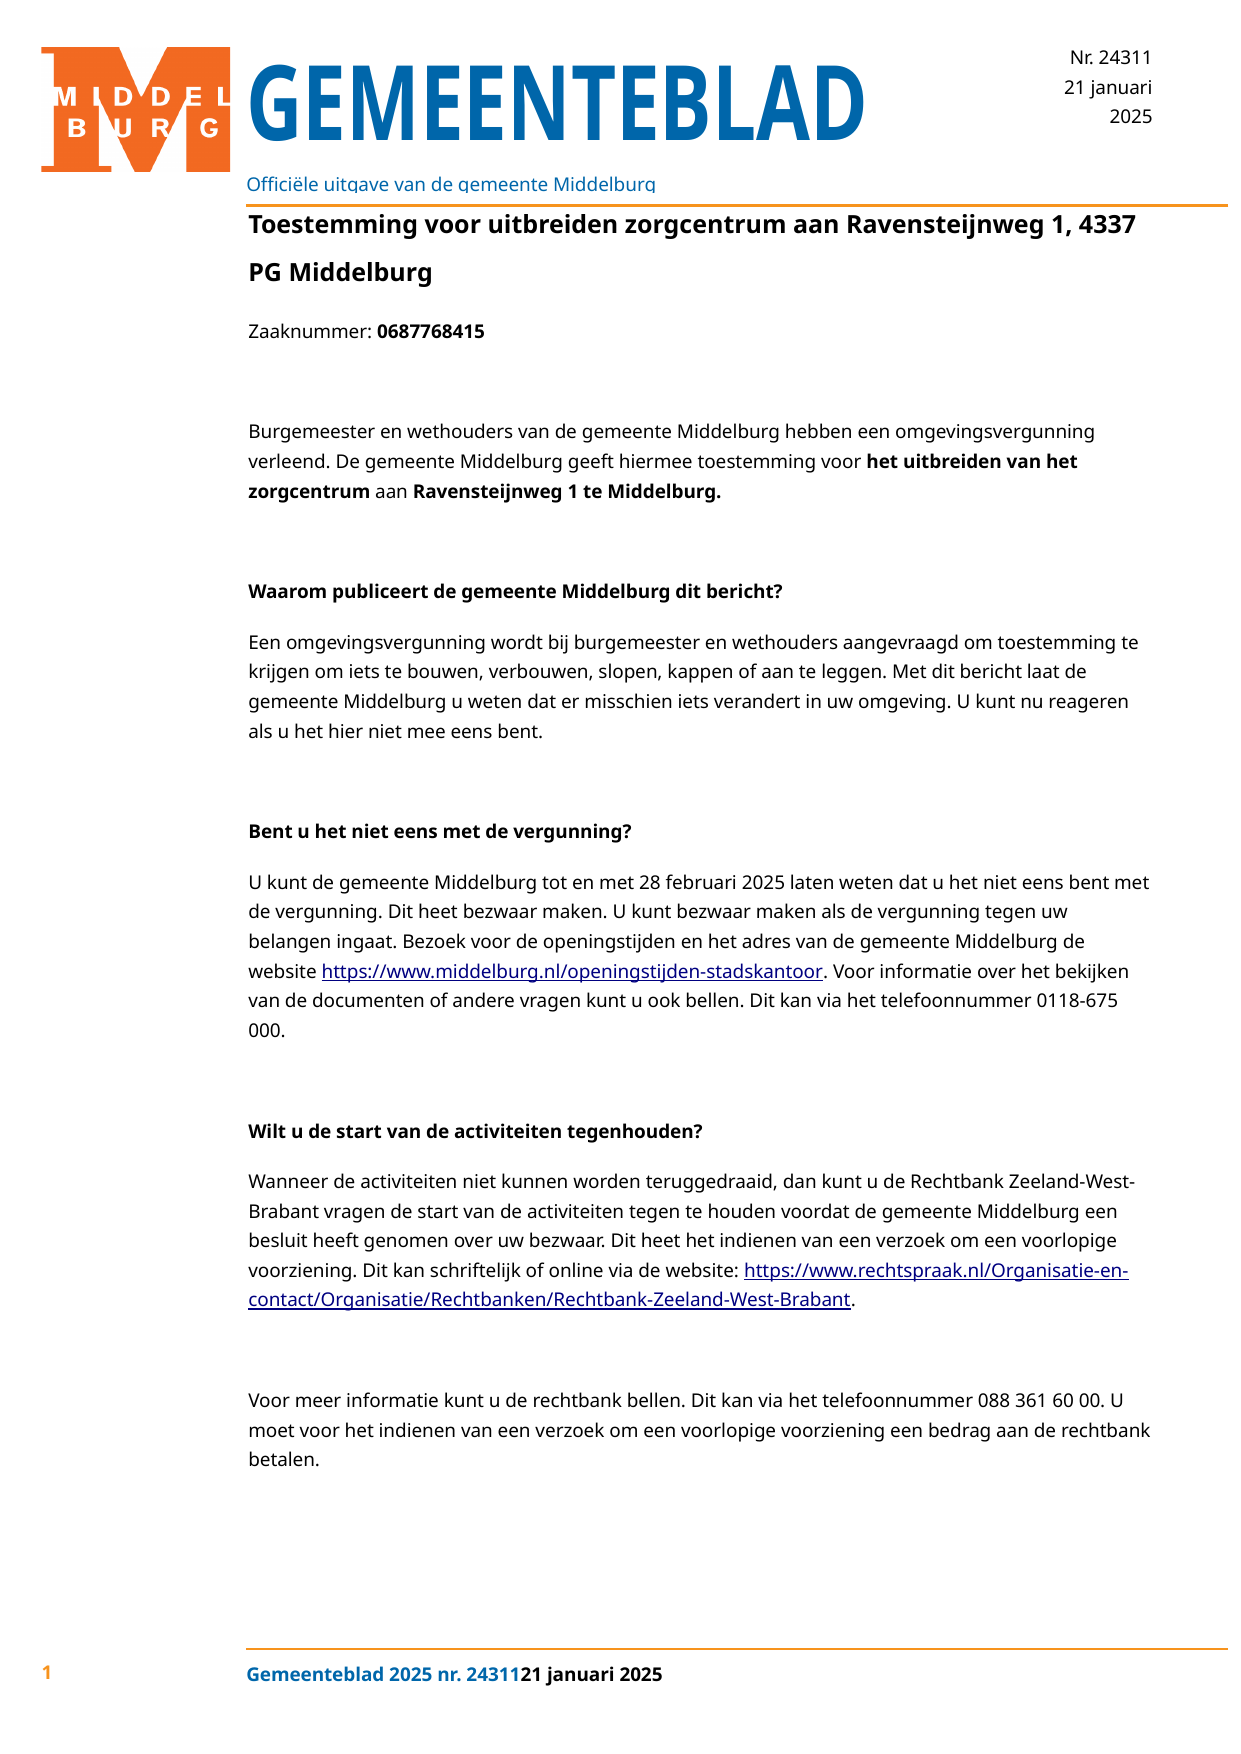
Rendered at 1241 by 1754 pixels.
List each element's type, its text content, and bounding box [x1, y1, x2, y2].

text Zaaknummer: 0687768415 [248, 318, 1152, 344]
picture [41, 47, 231, 172]
text Bent u het niet eens met de vergunning? [248, 819, 1152, 844]
text Toestemming voor uitbreiden zorgcentrum aan Ravensteijnweg 1, 4337 PG Middelburg [248, 207, 1152, 288]
text Burgemeester en wethouders van de gemeente Middelburg hebben een omgevingsvergunning verleend. De gemeente Middelburg geeft hiermee toestemming voor het uitbreiden van het zorgcentrum aan Ravensteijnweg 1 te Middelburg. [248, 419, 1152, 504]
text Waarom publiceert de gemeente Middelburg dit bericht? [248, 579, 1152, 604]
text Wilt u de start van de activiteiten tegenhouden? [248, 1118, 1152, 1144]
text Voor meer informatie kunt u de rechtbank bellen. Dit kan via het telefoonnummer 088 361 60 00. U moet voor het indienen van een verzoek om een voorlopige voorziening een bedrag aan de rechtbank betalen. [248, 1387, 1152, 1472]
text U kunt de gemeente Middelburg tot en met 28 februari 2025 laten weten dat u het niet eens bent met de vergunning. Dit heet bezwaar maken. U kunt bezwaar maken als de vergunning tegen uw belangen ingaat. Bezoek voor de openingstijden en het adres van de gemeente Middelburg de website https://www.middelburg.nl/openingstijden-stadskantoor. Voor informatie over het bekijken van de documenten of andere vragen kunt u ook bellen. Dit kan via het telefoonnummer 0118-675 000. [248, 869, 1152, 1043]
text Wanneer de activiteiten niet kunnen worden teruggedraaid, dan kunt u de Rechtbank Zeeland-West-Brabant vragen de start van de activiteiten tegen te houden voordat de gemeente Middelburg een besluit heeft genomen over uw bezwaar. Dit heet het indienen van een verzoek om een voorlopige voorziening. Dit kan schriftelijk of online via de website: https://www.rechtspraak.nl/Organisatie-en-contact/Organisatie/Rechtbanken/Rechtbank-Zeeland-West-Brabant. [248, 1168, 1152, 1312]
text Een omgevingsvergunning wordt bij burgemeester en wethouders aangevraagd om toestemming te krijgen om iets te bouwen, verbouwen, slopen, kappen of aan te leggen. Met dit bericht laat de gemeente Middelburg u weten dat er misschien iets verandert in uw omgeving. U kunt nu reageren als u het hier niet mee eens bent. [248, 629, 1152, 744]
